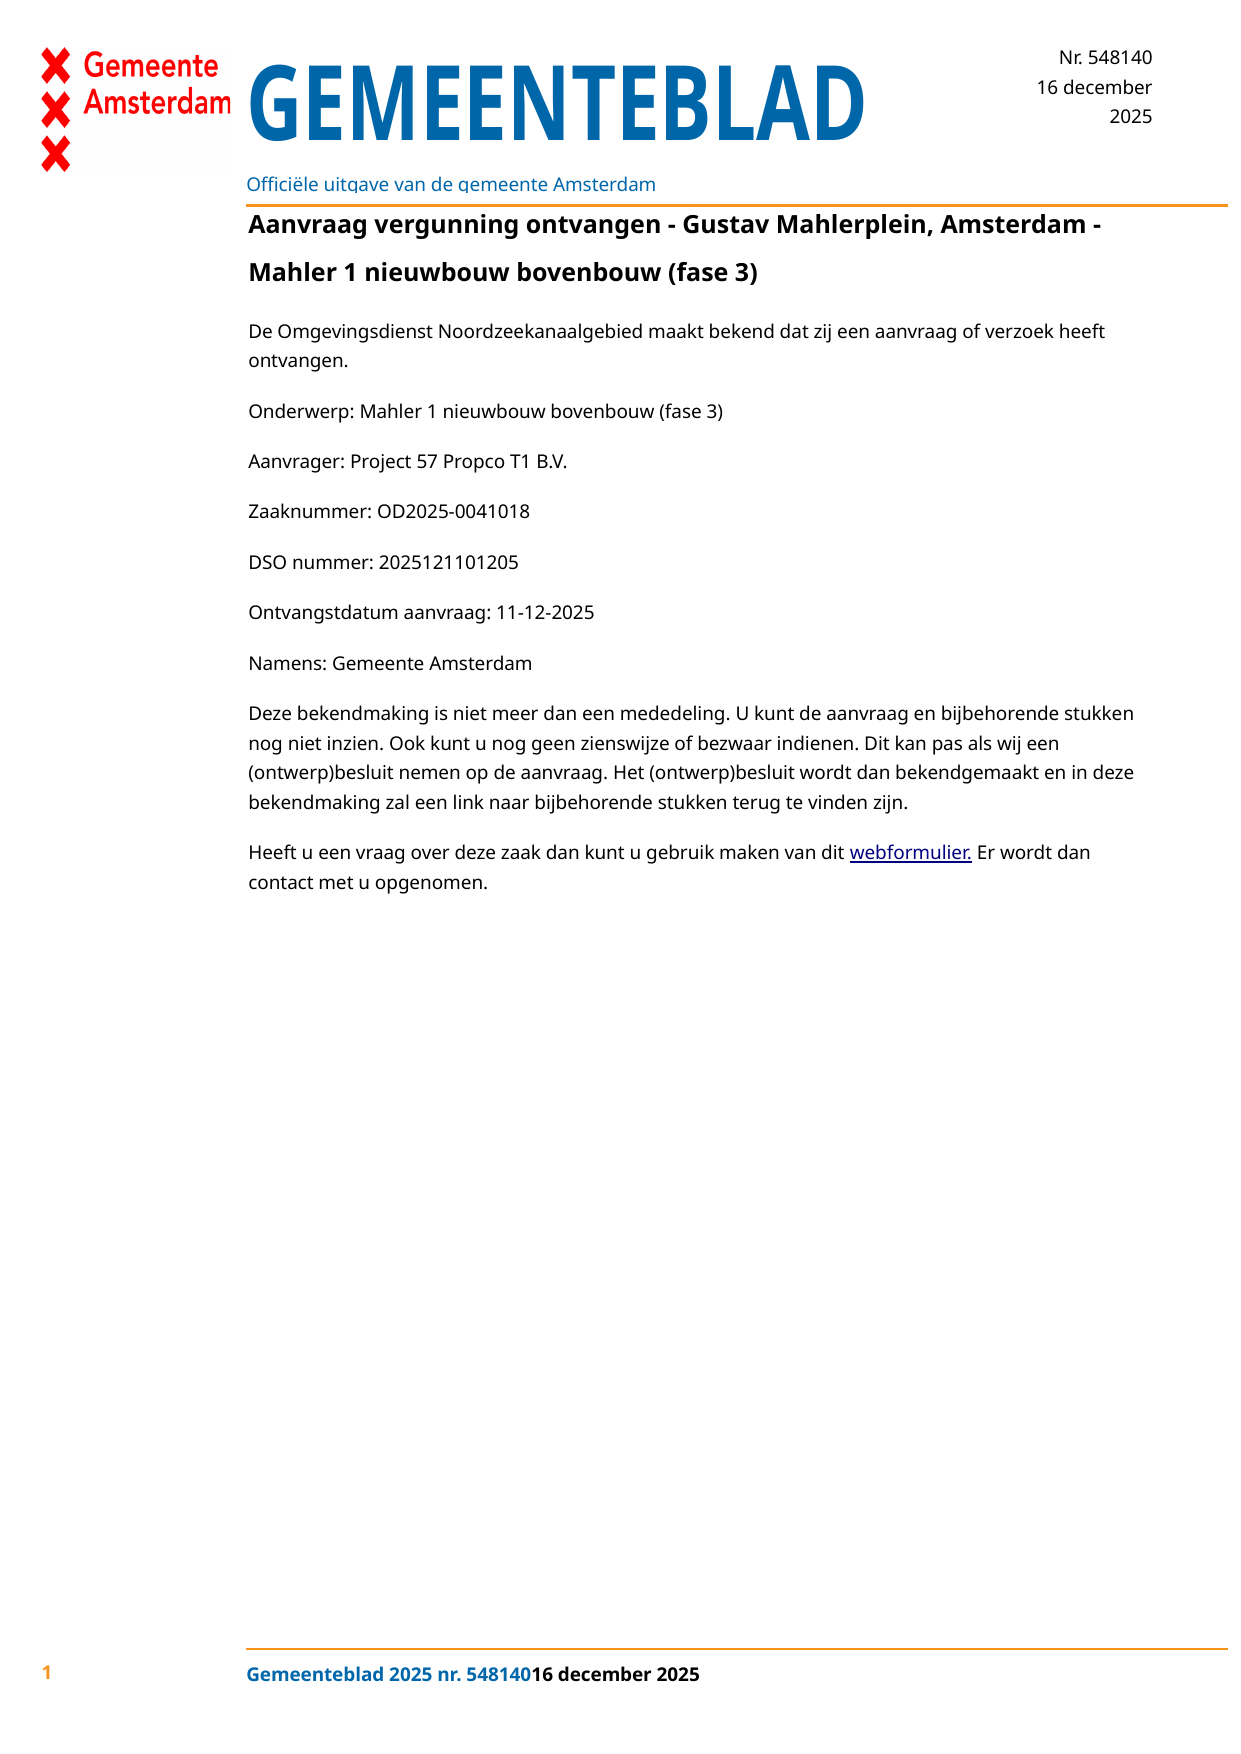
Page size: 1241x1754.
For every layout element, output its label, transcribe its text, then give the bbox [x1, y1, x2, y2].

text Ontvangstdatum aanvraag: 11-12-2025 [248, 599, 1152, 625]
text Namens: Gemeente Amsterdam [248, 650, 1152, 676]
text Heeft u een vraag over deze zaak dan kunt u gebruik maken van dit webformulier. Er wordt dan contact met u opgenomen. [248, 839, 1152, 895]
text De Omgevingsdienst Noordzeekanaalgebied maakt bekend dat zij een aanvraag of verzoek heeft ontvangen. [248, 318, 1152, 373]
text DSO nummer: 2025121101205 [248, 549, 1152, 575]
text Zaaknummer: OD2025-0041018 [248, 499, 1152, 524]
text Onderwerp: Mahler 1 nieuwbouw bovenbouw (fase 3) [248, 398, 1152, 424]
picture [41, 47, 231, 172]
text Aanvraag vergunning ontvangen - Gustav Mahlerplein, Amsterdam - Mahler 1 nieuwbouw bovenbouw (fase 3) [248, 207, 1152, 288]
text Deze bekendmaking is niet meer dan een mededeling. U kunt de aanvraag en bijbehorende stukken nog niet inzien. Ook kunt u nog geen zienswijze of bezwaar indienen. Dit kan pas als wij een (ontwerp)besluit nemen op de aanvraag. Het (ontwerp)besluit wordt dan bekendgemaakt en in deze bekendmaking zal een link naar bijbehorende stukken terug te vinden zijn. [248, 700, 1152, 815]
text Aanvrager: Project 57 Propco T1 B.V. [248, 448, 1152, 474]
